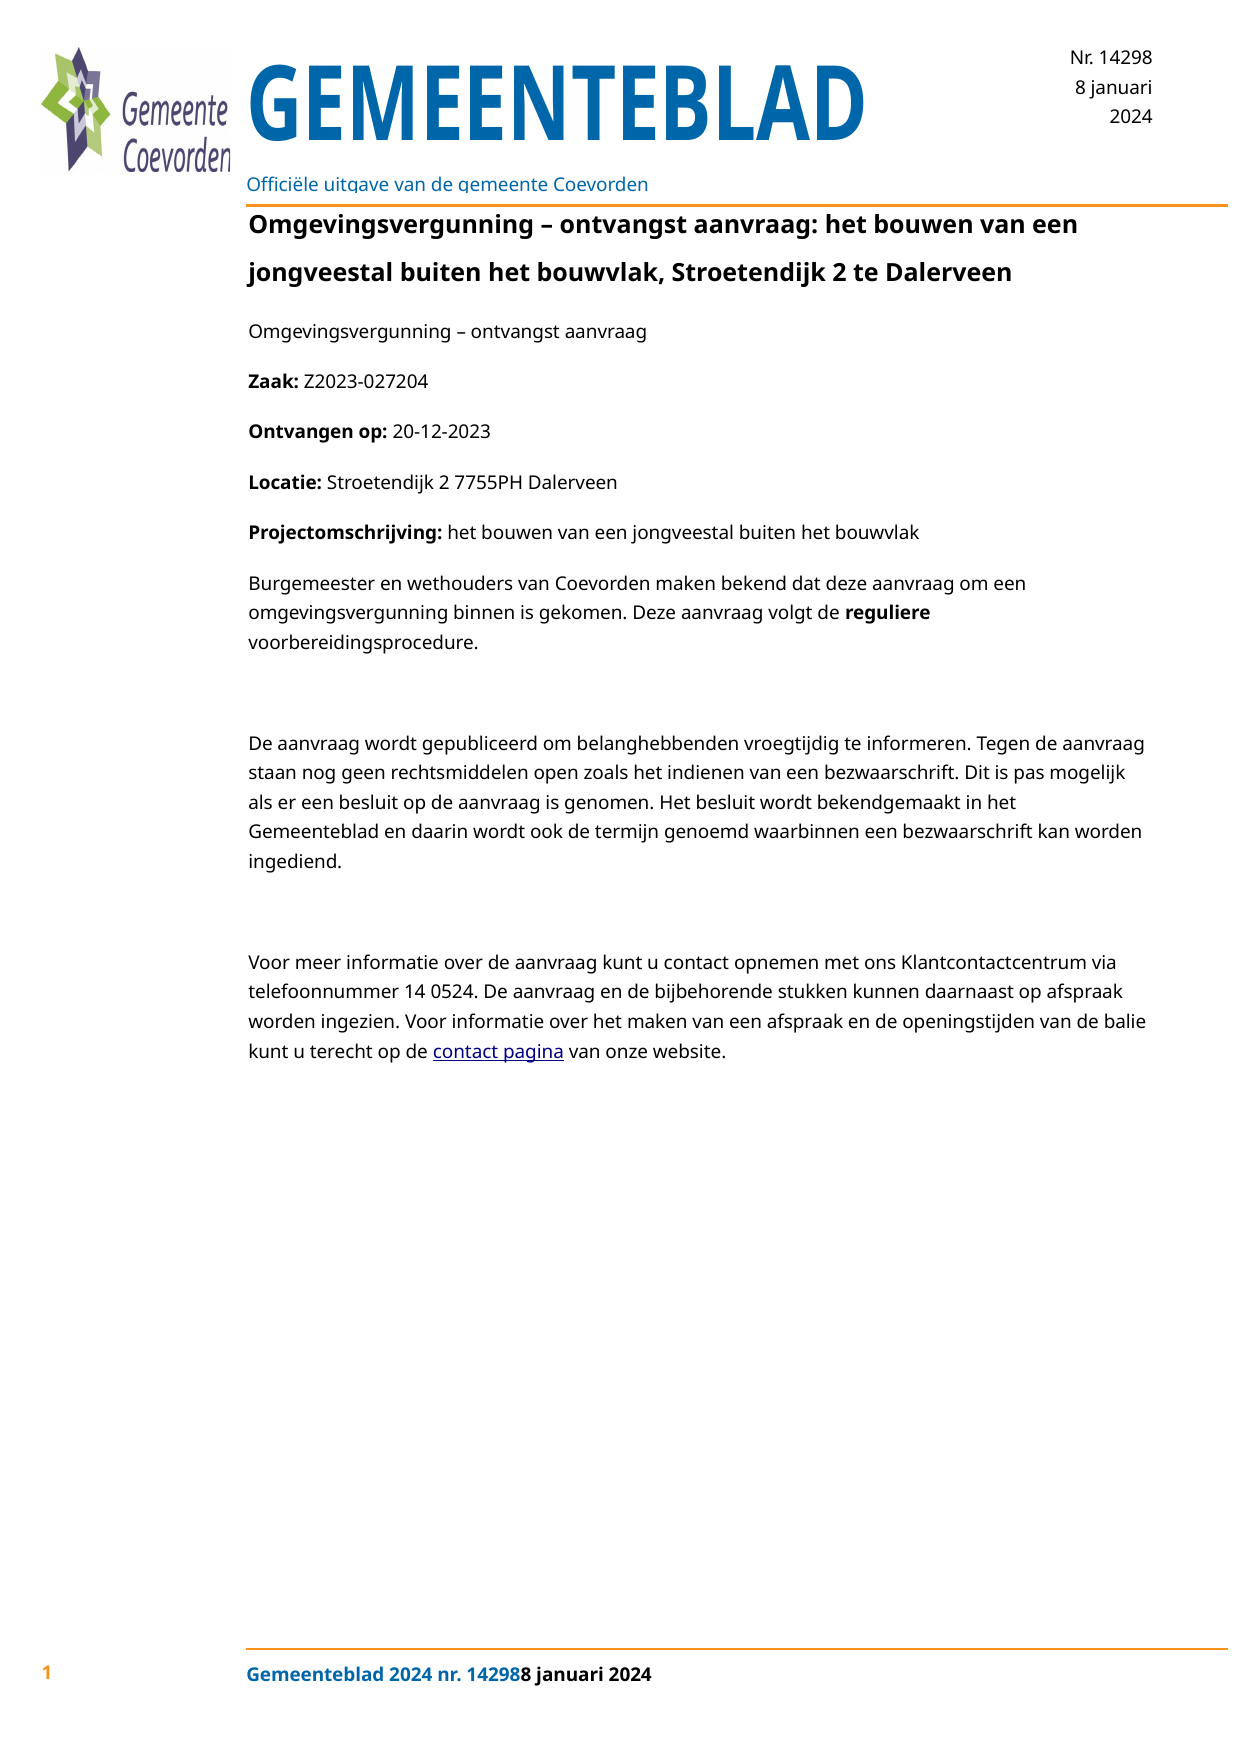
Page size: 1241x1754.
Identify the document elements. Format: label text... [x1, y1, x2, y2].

text Omgevingsvergunning – ontvangst aanvraag [248, 318, 1152, 344]
text De aanvraag wordt gepubliceerd om belanghebbenden vroegtijdig te informeren. Tegen de aanvraag staan nog geen rechtsmiddelen open zoals het indienen van een bezwaarschrift. Dit is pas mogelijk als er een besluit op de aanvraag is genomen. Het besluit wordt bekendgemaakt in het Gemeenteblad en daarin wordt ook de termijn genoemd waarbinnen een bezwaarschrift kan worden ingediend. [248, 730, 1152, 874]
picture [41, 47, 231, 172]
text Zaak: Z2023-027204 [248, 368, 1152, 394]
text Projectomschrijving: het bouwen van een jongveestal buiten het bouwvlak [248, 519, 1152, 545]
text Omgevingsvergunning – ontvangst aanvraag: het bouwen van een jongveestal buiten het bouwvlak, Stroetendijk 2 te Dalerveen [248, 207, 1152, 288]
text Voor meer informatie over de aanvraag kunt u contact opnemen met ons Klantcontactcentrum via telefoonnummer 14 0524. De aanvraag en de bijbehorende stukken kunnen daarnaast op afspraak worden ingezien. Voor informatie over het maken van een afspraak en de openingstijden van de balie kunt u terecht op de contact pagina van onze website. [248, 949, 1152, 1064]
text Burgemeester en wethouders van Coevorden maken bekend dat deze aanvraag om een omgevingsvergunning binnen is gekomen. Deze aanvraag volgt de reguliere voorbereidingsprocedure. [248, 570, 1152, 655]
text Locatie: Stroetendijk 2 7755PH Dalerveen [248, 469, 1152, 495]
text Ontvangen op: 20-12-2023 [248, 419, 1152, 444]
